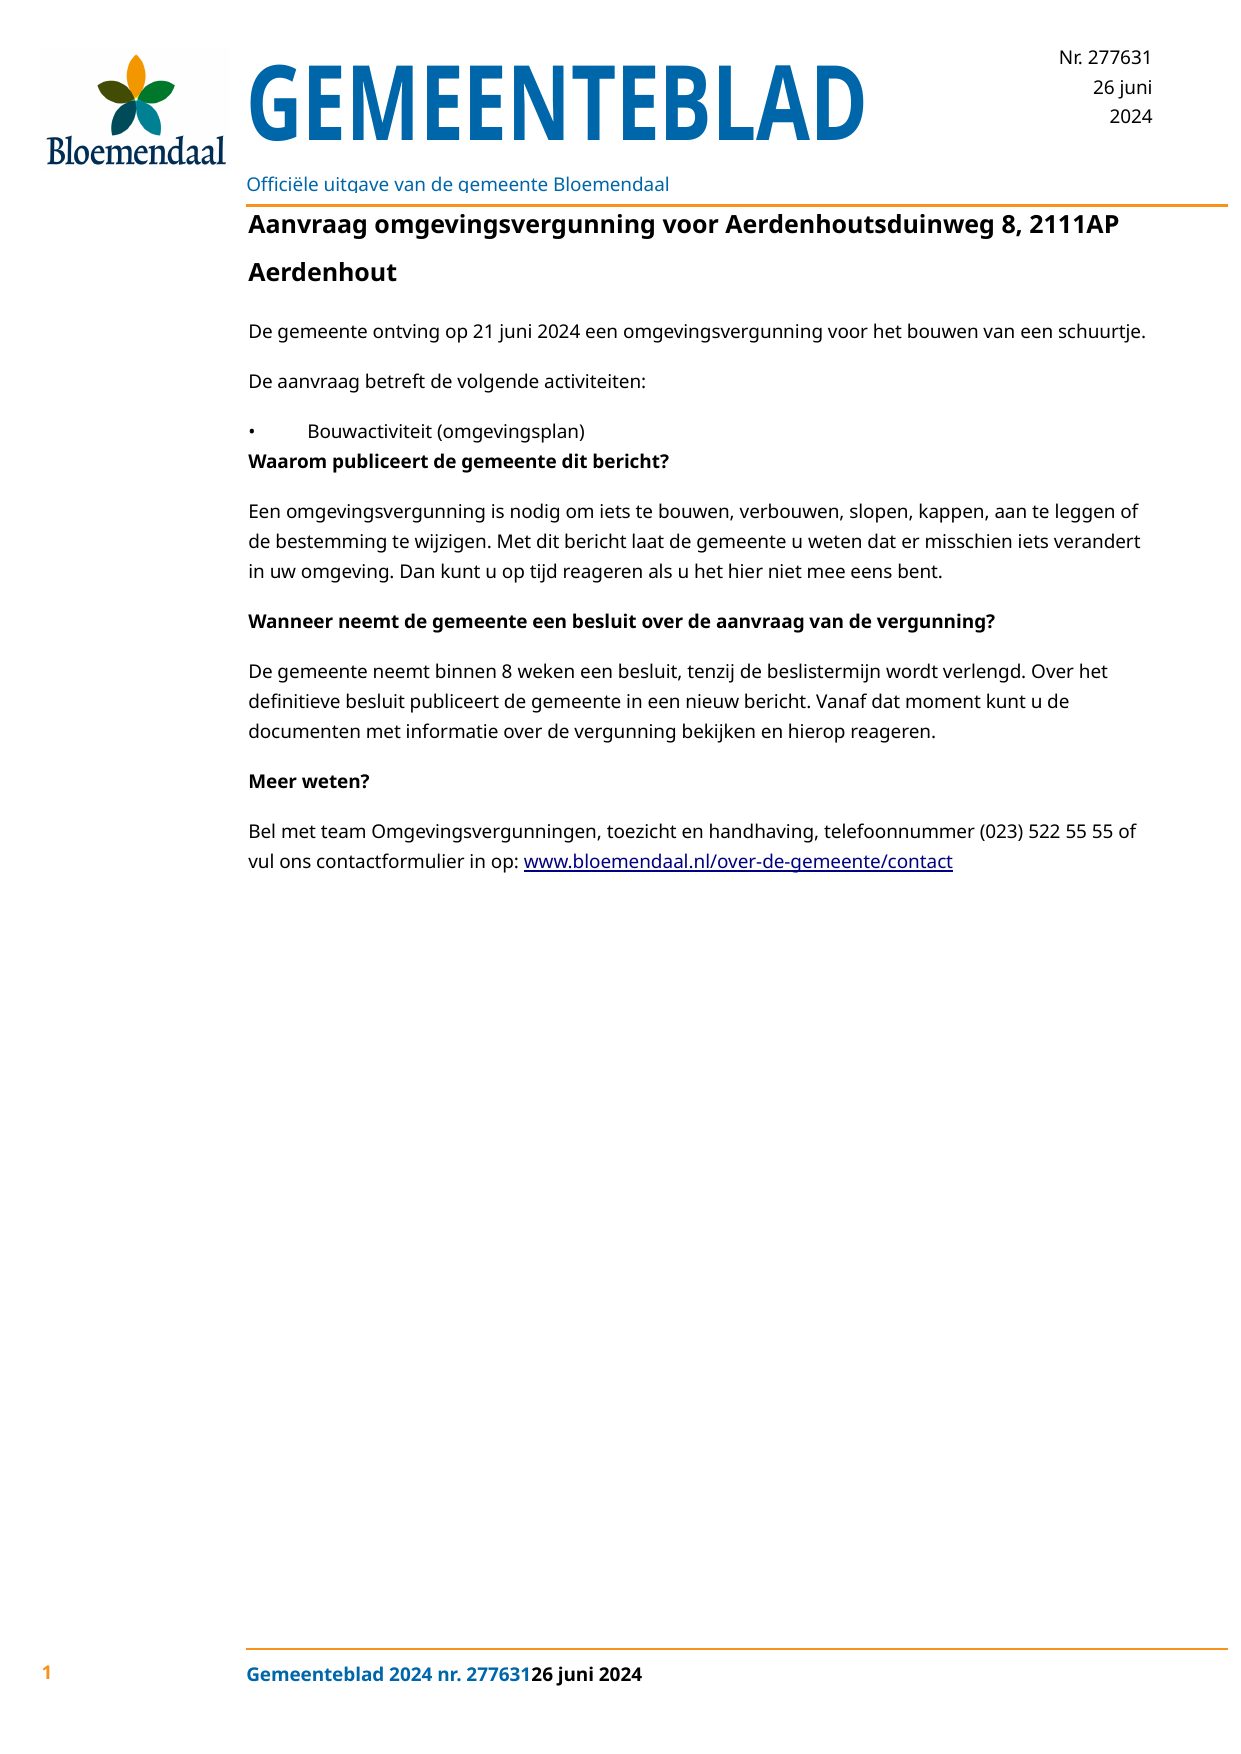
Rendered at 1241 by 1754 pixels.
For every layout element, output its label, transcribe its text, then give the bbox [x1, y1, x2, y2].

text Een omgevingsvergunning is nodig om iets te bouwen, verbouwen, slopen, kappen, aan te leggen of de bestemming te wijzigen. Met dit bericht laat de gemeente u weten dat er misschien iets verandert in uw omgeving. Dan kunt u op tijd reageren als u het hier niet mee eens bent. [248, 499, 1152, 584]
text Aanvraag omgevingsvergunning voor Aerdenhoutsduinweg 8, 2111AP Aerdenhout [248, 207, 1152, 288]
text De gemeente ontving op 21 juni 2024 een omgevingsvergunning voor het bouwen van een schuurtje. [248, 318, 1152, 344]
list Bouwactiviteit (omgevingsplan) [248, 419, 1152, 444]
picture [41, 47, 231, 172]
text Wanneer neemt de gemeente een besluit over de aanvraag van de vergunning? [248, 608, 1152, 634]
text Waarom publiceert de gemeente dit bericht? [248, 448, 1152, 474]
text De gemeente neemt binnen 8 weken een besluit, tenzij de beslistermijn wordt verlengd. Over het definitieve besluit publiceert de gemeente in een nieuw bericht. Vanaf dat moment kunt u de documenten met informatie over de vergunning bekijken en hierop reageren. [248, 659, 1152, 744]
text De aanvraag betreft de volgende activiteiten: [248, 368, 1152, 394]
text Meer weten? [248, 768, 1152, 794]
text Bel met team Omgevingsvergunningen, toezicht en handhaving, telefoonnummer (023) 522 55 55 of vul ons contactformulier in op: www.bloemendaal.nl/over-de-gemeente/contact [248, 819, 1152, 874]
